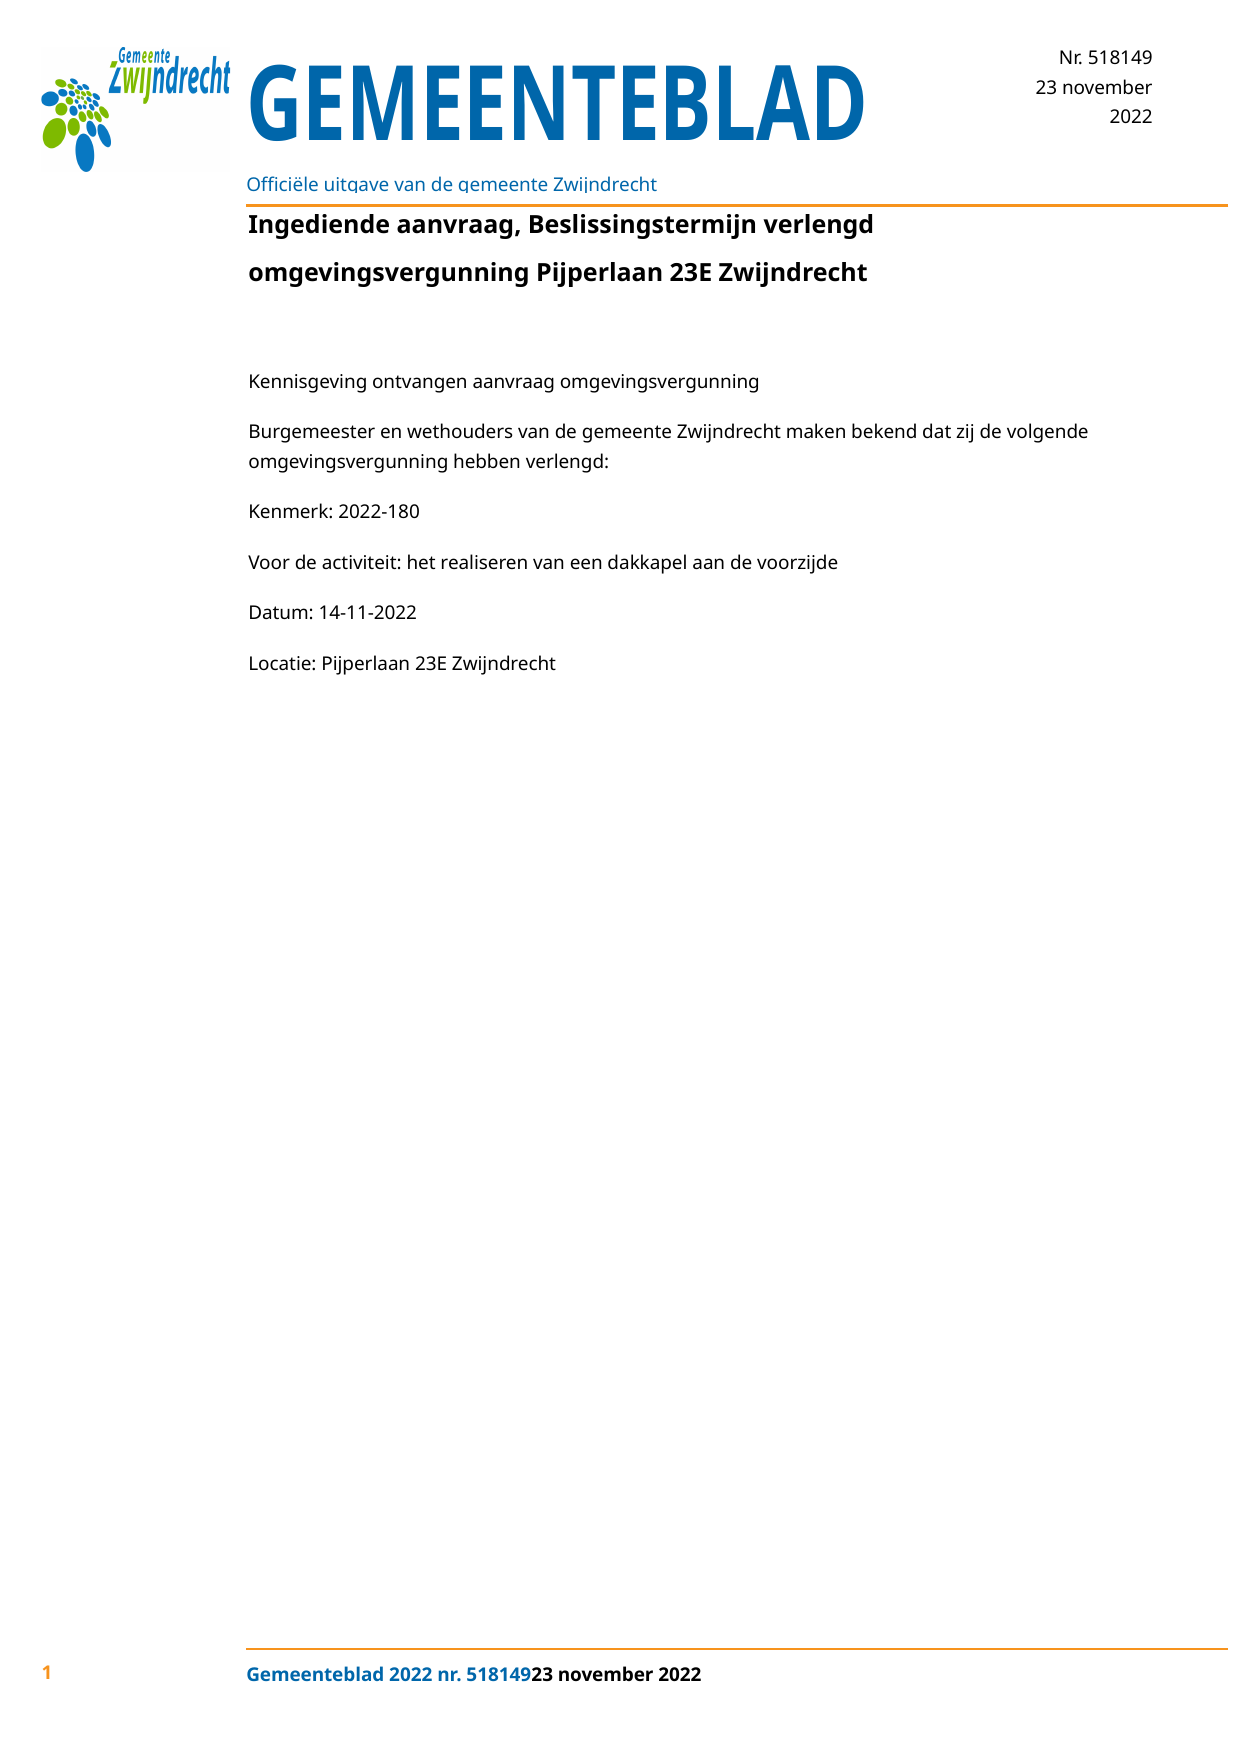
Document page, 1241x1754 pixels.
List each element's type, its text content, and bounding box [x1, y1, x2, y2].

text Locatie: Pijperlaan 23E Zwijndrecht [248, 650, 1152, 676]
text Voor de activiteit: het realiseren van een dakkapel aan de voorzijde [248, 549, 1152, 575]
text Ingediende aanvraag, Beslissingstermijn verlengd omgevingsvergunning Pijperlaan 23E Zwijndrecht [248, 207, 1152, 288]
picture [41, 47, 231, 172]
text Kennisgeving ontvangen aanvraag omgevingsvergunning [248, 368, 1152, 394]
text Kenmerk: 2022-180 [248, 499, 1152, 524]
text Datum: 14-11-2022 [248, 599, 1152, 625]
text Burgemeester en wethouders van de gemeente Zwijndrecht maken bekend dat zij de volgende omgevingsvergunning hebben verlengd: [248, 419, 1152, 474]
